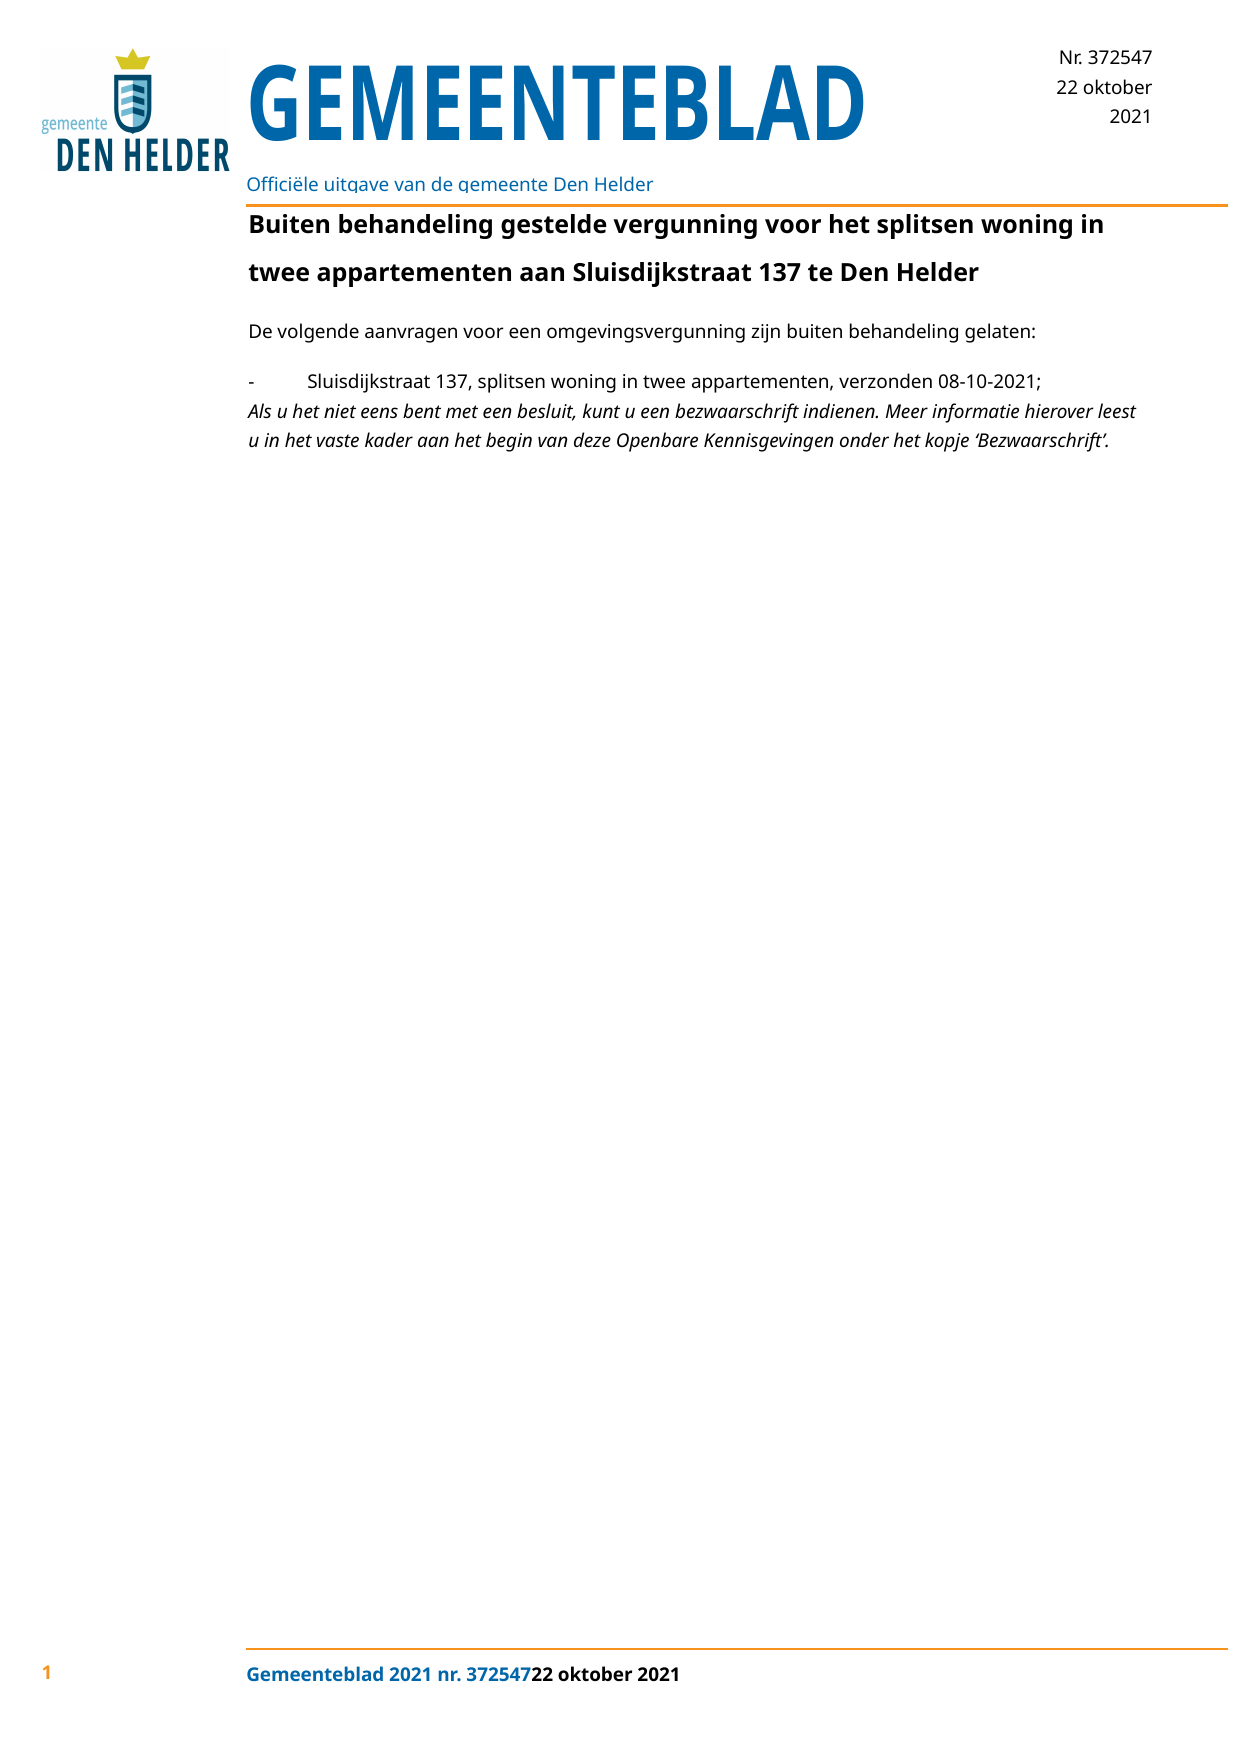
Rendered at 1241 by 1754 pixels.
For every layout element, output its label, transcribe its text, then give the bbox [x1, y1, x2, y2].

picture [130, 157, 135, 172]
picture [182, 144, 187, 165]
picture [100, 154, 106, 172]
text Buiten behandeling gestelde vergunning voor het splitsen woning in twee appartementen aan Sluisdijkstraat 137 te Den Helder [248, 207, 1152, 288]
picture [63, 144, 68, 165]
picture [41, 47, 231, 172]
picture [220, 160, 224, 172]
list Sluisdijkstraat 137, splitsen woning in twee appartementen, verzonden 08-10-2021; [248, 368, 1152, 394]
text De volgende aanvragen voor een omgevingsvergunning zijn buiten behandeling gelaten: [248, 318, 1152, 344]
text Als u het niet eens bent met een besluit, kunt u een bezwaarschrift indienen. Meer informatie hierover leest u in het vaste kader aan het begin van deze Openbare Kennisgevingen onder het kopje ‘Bezwaarschrift’. [248, 398, 1152, 453]
